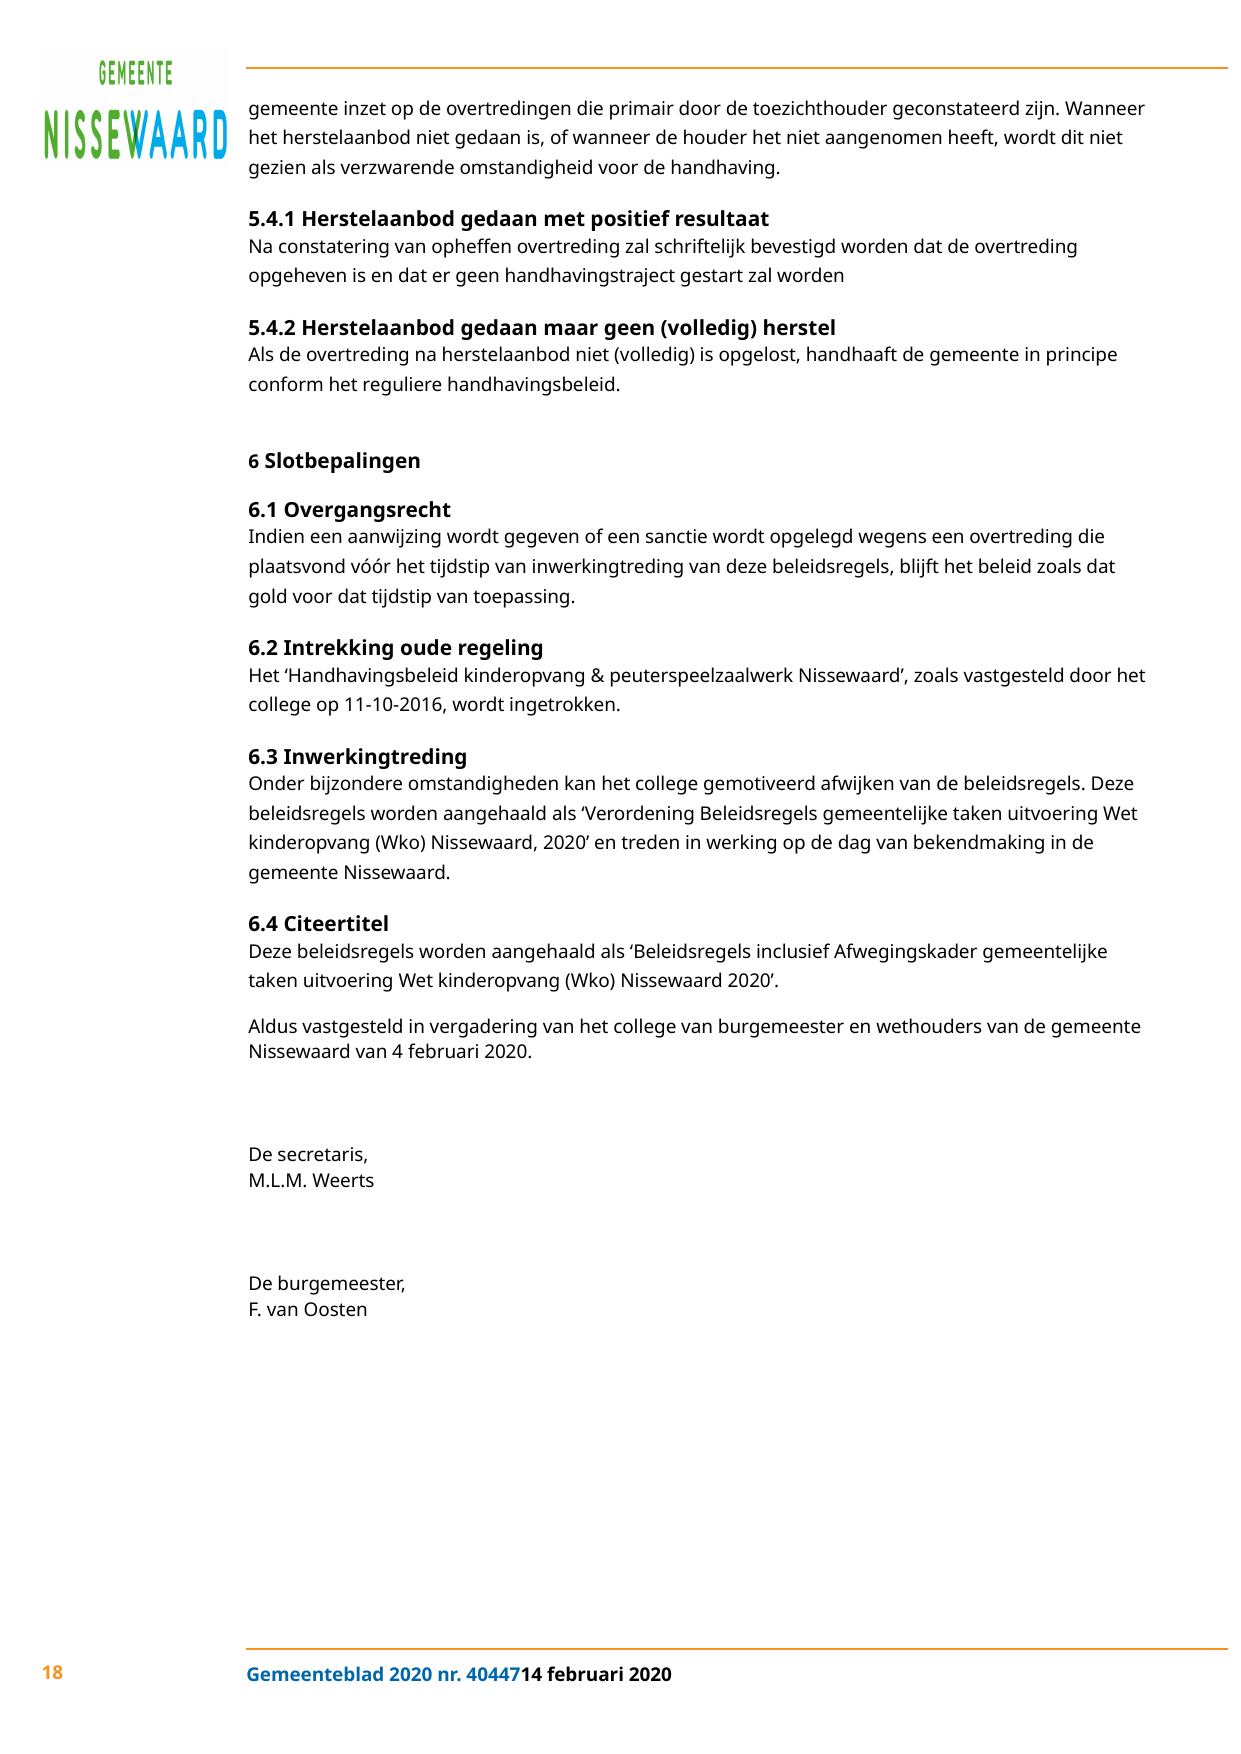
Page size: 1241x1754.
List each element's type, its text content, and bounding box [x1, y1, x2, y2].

text Na constatering van opheffen overtreding zal schriftelijk bevestigd worden dat de overtreding opgeheven is en dat er geen handhavingstraject gestart zal worden [248, 233, 1152, 288]
text 6 Slotbepalingen [248, 446, 1152, 474]
text 6.2 Intrekking oude regeling [248, 633, 1152, 662]
text De burgemeester, [248, 1270, 1152, 1296]
text Als de overtreding na herstelaanbod niet (volledig) is opgelost, handhaaft de gemeente in principe conform het reguliere handhavingsbeleid. [248, 341, 1152, 397]
text Het ‘Handhavingsbeleid kinderopvang & peuterspeelzaalwerk Nissewaard’, zoals vastgesteld door het college op 11-10-2016, wordt ingetrokken. [248, 662, 1152, 717]
text 5.4.2 Herstelaanbod gedaan maar geen (volledig) herstel [248, 313, 1152, 341]
picture [41, 47, 231, 172]
text gemeente inzet op de overtredingen die primair door de toezichthouder geconstateerd zijn. Wanneer het herstelaanbod niet gedaan is, of wanneer de houder het niet aangenomen heeft, wordt dit niet gezien als verzwarende omstandigheid voor de handhaving. [248, 95, 1152, 180]
text 6.3 Inwerkingtreding [248, 742, 1152, 770]
text M.L.M. Weerts [248, 1167, 1152, 1193]
text Onder bijzondere omstandigheden kan het college gemotiveerd afwijken van de beleidsregels. Deze beleidsregels worden aangehaald als ‘Verordening Beleidsregels gemeentelijke taken uitvoering Wet kinderopvang (Wko) Nissewaard, 2020’ en treden in werking op de dag van bekendmaking in de gemeente Nissewaard. [248, 770, 1152, 885]
text 6.1 Overgangsrecht [248, 495, 1152, 524]
text F. van Oosten [248, 1296, 1152, 1322]
text Aldus vastgesteld in vergadering van het college van burgemeester en wethouders van de gemeente Nissewaard van 4 februari 2020. [248, 1013, 1152, 1064]
text De secretaris, [248, 1142, 1152, 1167]
text Deze beleidsregels worden aangehaald als ‘Beleidsregels inclusief Afwegingskader gemeentelijke taken uitvoering Wet kinderopvang (Wko) Nissewaard 2020’. [248, 938, 1152, 993]
text 6.4 Citeertitel [248, 909, 1152, 938]
text 5.4.1 Herstelaanbod gedaan met positief resultaat [248, 204, 1152, 233]
text Indien een aanwijzing wordt gegeven of een sanctie wordt opgelegd wegens een overtreding die plaatsvond vóór het tijdstip van inwerkingtreding van deze beleidsregels, blijft het beleid zoals dat gold voor dat tijdstip van toepassing. [248, 524, 1152, 609]
